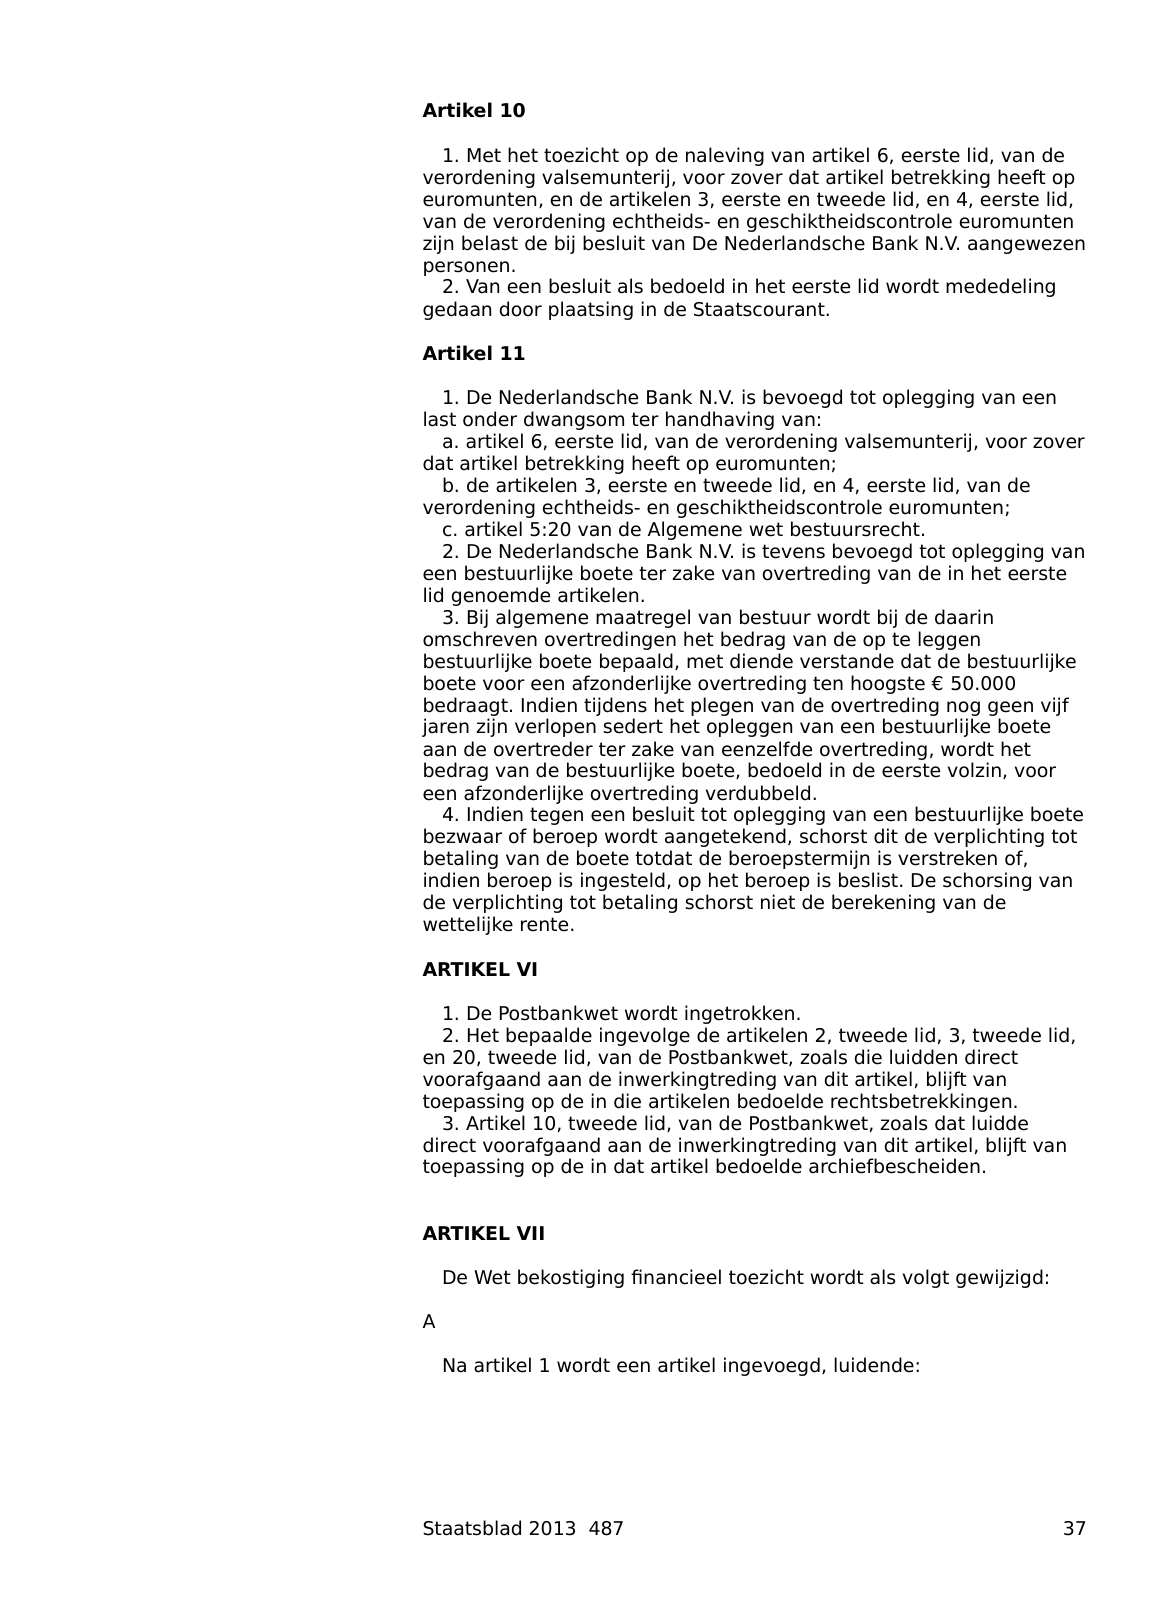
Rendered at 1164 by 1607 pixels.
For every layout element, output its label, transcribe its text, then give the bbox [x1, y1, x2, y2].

subtitle Artikel 10 [422, 100, 1087, 122]
text 2. Van een besluit als bedoeld in het eerste lid wordt mededeling gedaan door plaatsing in de Staatscourant. [422, 276, 1087, 320]
text 3. Bij algemene maatregel van bestuur wordt bij de daarin omschreven overtredingen het bedrag van de op te leggen bestuurlijke boete bepaald, met diende verstande dat de bestuurlijke boete voor een afzonderlijke overtreding ten hoogste € 50.000 bedraagt. Indien tijdens het plegen van de overtreding nog geen vijf jaren zijn verlopen sedert het opleggen van een bestuurlijke boete aan de overtreder ter zake van eenzelfde overtreding, wordt het bedrag van de bestuurlijke boete, bedoeld in de eerste volzin, voor een afzonderlijke overtreding verdubbeld. [422, 607, 1087, 804]
subtitle Artikel 11 [422, 343, 1087, 364]
text 4. Indien tegen een besluit tot oplegging van een bestuurlijke boete bezwaar of beroep wordt aangetekend, schorst dit de verplichting tot betaling van de boete totdat de beroepstermijn is verstreken of, indien beroep is ingesteld, op het beroep is beslist. De schorsing van de verplichting tot betaling schorst niet de berekening van de wettelijke rente. [422, 804, 1087, 936]
text b. de artikelen 3, eerste en tweede lid, en 4, eerste lid, van de verordening echtheids- en geschiktheidscontrole euromunten; [422, 475, 1087, 519]
text 2. De Nederlandsche Bank N.V. is tevens bevoegd tot oplegging van een bestuurlijke boete ter zake van overtreding van de in het eerste lid genoemde artikelen. [422, 541, 1087, 607]
text a. artikel 6, eerste lid, van de verordening valsemunterij, voor zover dat artikel betrekking heeft op euromunten; [422, 431, 1087, 475]
text c. artikel 5:20 van de Algemene wet bestuursrecht. [422, 519, 1087, 541]
text A [422, 1311, 1087, 1333]
text 3. Artikel 10, tweede lid, van de Postbankwet, zoals dat luidde direct voorafgaand aan de inwerkingtreding van dit artikel, blijft van toepassing op de in dat artikel bedoelde archiefbescheiden. [422, 1112, 1087, 1178]
text Na artikel 1 wordt een artikel ingevoegd, luidende: [422, 1355, 1087, 1377]
text 1. Met het toezicht op de naleving van artikel 6, eerste lid, van de verordening valsemunterij, voor zover dat artikel betrekking heeft op euromunten, en de artikelen 3, eerste en tweede lid, en 4, eerste lid, van de verordening echtheids- en geschiktheidscontrole euromunten zijn belast de bij besluit van De Nederlandsche Bank N.V. aangewezen personen. [422, 144, 1087, 276]
text 1. De Postbankwet wordt ingetrokken. [422, 1003, 1087, 1024]
subtitle ARTIKEL VII [422, 1223, 1087, 1245]
text 2. Het bepaalde ingevolge de artikelen 2, tweede lid, 3, tweede lid, en 20, tweede lid, van de Postbankwet, zoals die luidden direct voorafgaand aan de inwerkingtreding van dit artikel, blijft van toepassing op de in die artikelen bedoelde rechtsbetrekkingen. [422, 1024, 1087, 1112]
text De Wet bekostiging financieel toezicht wordt als volgt gewijzigd: [422, 1267, 1087, 1289]
subtitle ARTIKEL VI [422, 958, 1087, 980]
text 1. De Nederlandsche Bank N.V. is bevoegd tot oplegging van een last onder dwangsom ter handhaving van: [422, 387, 1087, 431]
